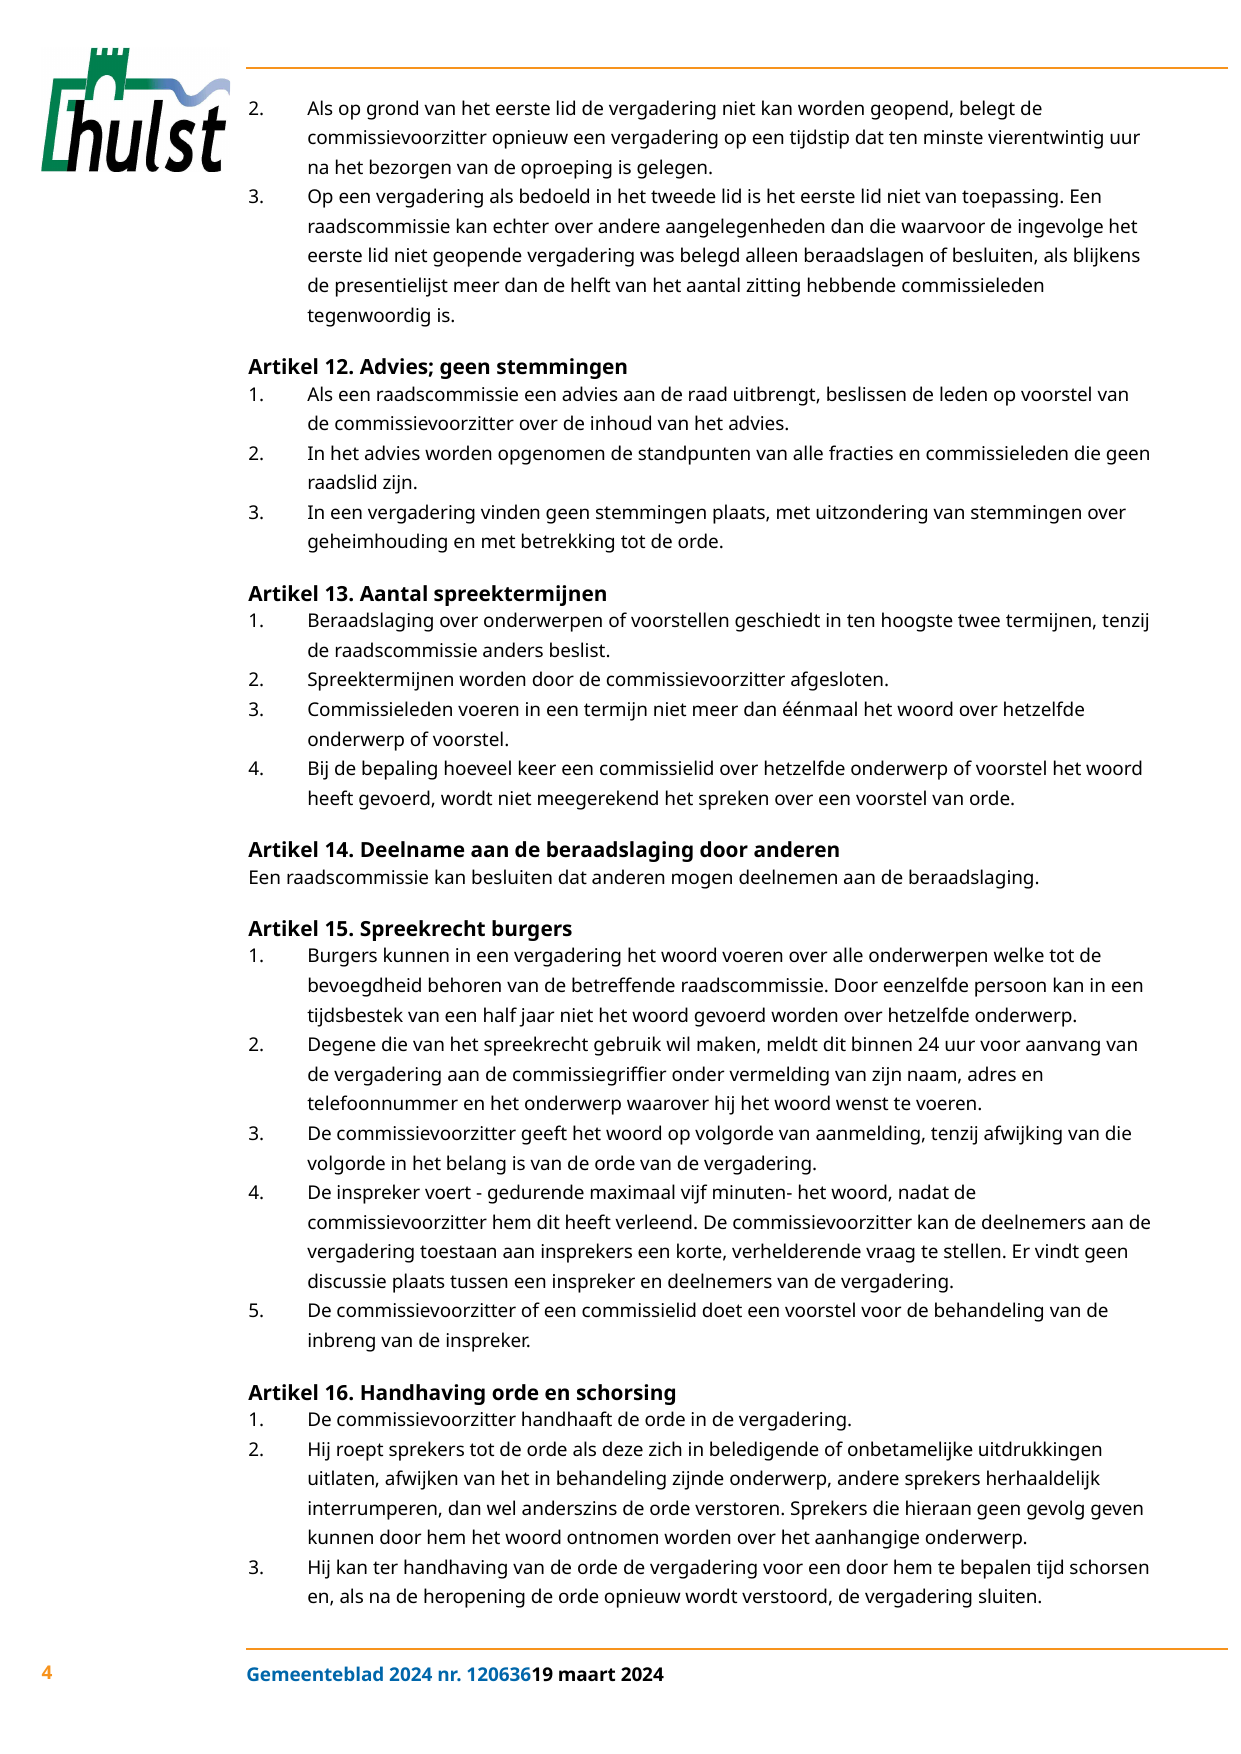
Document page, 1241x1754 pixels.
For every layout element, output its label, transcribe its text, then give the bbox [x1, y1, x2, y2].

list In een vergadering vinden geen stemmingen plaats, met uitzondering van stemmingen over geheimhouding en met betrekking tot de orde. [248, 499, 1152, 554]
list Beraadslaging over onderwerpen of voorstellen geschiedt in ten hoogste twee termijnen, tenzij de raadscommissie anders beslist. [248, 607, 1152, 663]
text Artikel 15. Spreekrecht burgers [248, 914, 1152, 943]
text Een raadscommissie kan besluiten dat anderen mogen deelnemen aan de beraadslaging. [248, 864, 1152, 889]
list Hij kan ter handhaving van de orde de vergadering voor een door hem te bepalen tijd schorsen en, als na de heropening de orde opnieuw wordt verstoord, de vergadering sluiten. [248, 1554, 1152, 1609]
picture [41, 47, 231, 172]
text Artikel 12. Advies; geen stemmingen [248, 352, 1152, 381]
list Als op grond van het eerste lid de vergadering niet kan worden geopend, belegt de commissievoorzitter opnieuw een vergadering op een tijdstip dat ten minste vierentwintig uur na het bezorgen van de oproeping is gelegen. [248, 95, 1152, 180]
list Spreektermijnen worden door de commissievoorzitter afgesloten. [248, 667, 1152, 692]
list Op een vergadering als bedoeld in het tweede lid is het eerste lid niet van toepassing. Een raadscommissie kan echter over andere aangelegenheden dan die waarvoor de ingevolge het eerste lid niet geopende vergadering was belegd alleen beraadslagen of besluiten, als blijkens de presentielijst meer dan de helft van het aantal zitting hebbende commissieleden tegenwoordig is. [248, 183, 1152, 328]
list Burgers kunnen in een vergadering het woord voeren over alle onderwerpen welke tot de bevoegdheid behoren van de betreffende raadscommissie. Door eenzelfde persoon kan in een tijdsbestek van een half jaar niet het woord gevoerd worden over hetzelfde onderwerp. [248, 943, 1152, 1028]
list Degene die van het spreekrecht gebruik wil maken, meldt dit binnen 24 uur voor aanvang van de vergadering aan de commissiegriffier onder vermelding van zijn naam, adres en telefoonnummer en het onderwerp waarover hij het woord wenst te voeren. [248, 1031, 1152, 1116]
list De inspreker voert - gedurende maximaal vijf minuten- het woord, nadat de commissievoorzitter hem dit heeft verleend. De commissievoorzitter kan de deelnemers aan de vergadering toestaan aan insprekers een korte, verhelderende vraag te stellen. Er vindt geen discussie plaats tussen een inspreker en deelnemers van de vergadering. [248, 1179, 1152, 1294]
list Bij de bepaling hoeveel keer een commissielid over hetzelfde onderwerp of voorstel het woord heeft gevoerd, wordt niet meegerekend het spreken over een voorstel van orde. [248, 755, 1152, 811]
list Als een raadscommissie een advies aan de raad uitbrengt, beslissen de leden op voorstel van de commissievoorzitter over de inhoud van het advies. [248, 381, 1152, 436]
text Artikel 14. Deelname aan de beraadslaging door anderen [248, 835, 1152, 864]
list De commissievoorzitter of een commissielid doet een voorstel voor de behandeling van de inbreng van de inspreker. [248, 1298, 1152, 1353]
list In het advies worden opgenomen de standpunten van alle fracties en commissieleden die geen raadslid zijn. [248, 440, 1152, 495]
list De commissievoorzitter geeft het woord op volgorde van aanmelding, tenzij afwijking van die volgorde in het belang is van de orde van de vergadering. [248, 1120, 1152, 1176]
list De commissievoorzitter handhaaft de orde in de vergadering. [248, 1406, 1152, 1432]
text Artikel 16. Handhaving orde en schorsing [248, 1378, 1152, 1406]
text Artikel 13. Aantal spreektermijnen [248, 579, 1152, 607]
list Hij roept sprekers tot de orde als deze zich in beledigende of onbetamelijke uitdrukkingen uitlaten, afwijken van het in behandeling zijnde onderwerp, andere sprekers herhaaldelijk interrumperen, dan wel anderszins de orde verstoren. Sprekers die hieraan geen gevolg geven kunnen door hem het woord ontnomen worden over het aanhangige onderwerp. [248, 1436, 1152, 1550]
list Commissieleden voeren in een termijn niet meer dan éénmaal het woord over hetzelfde onderwerp of voorstel. [248, 696, 1152, 752]
